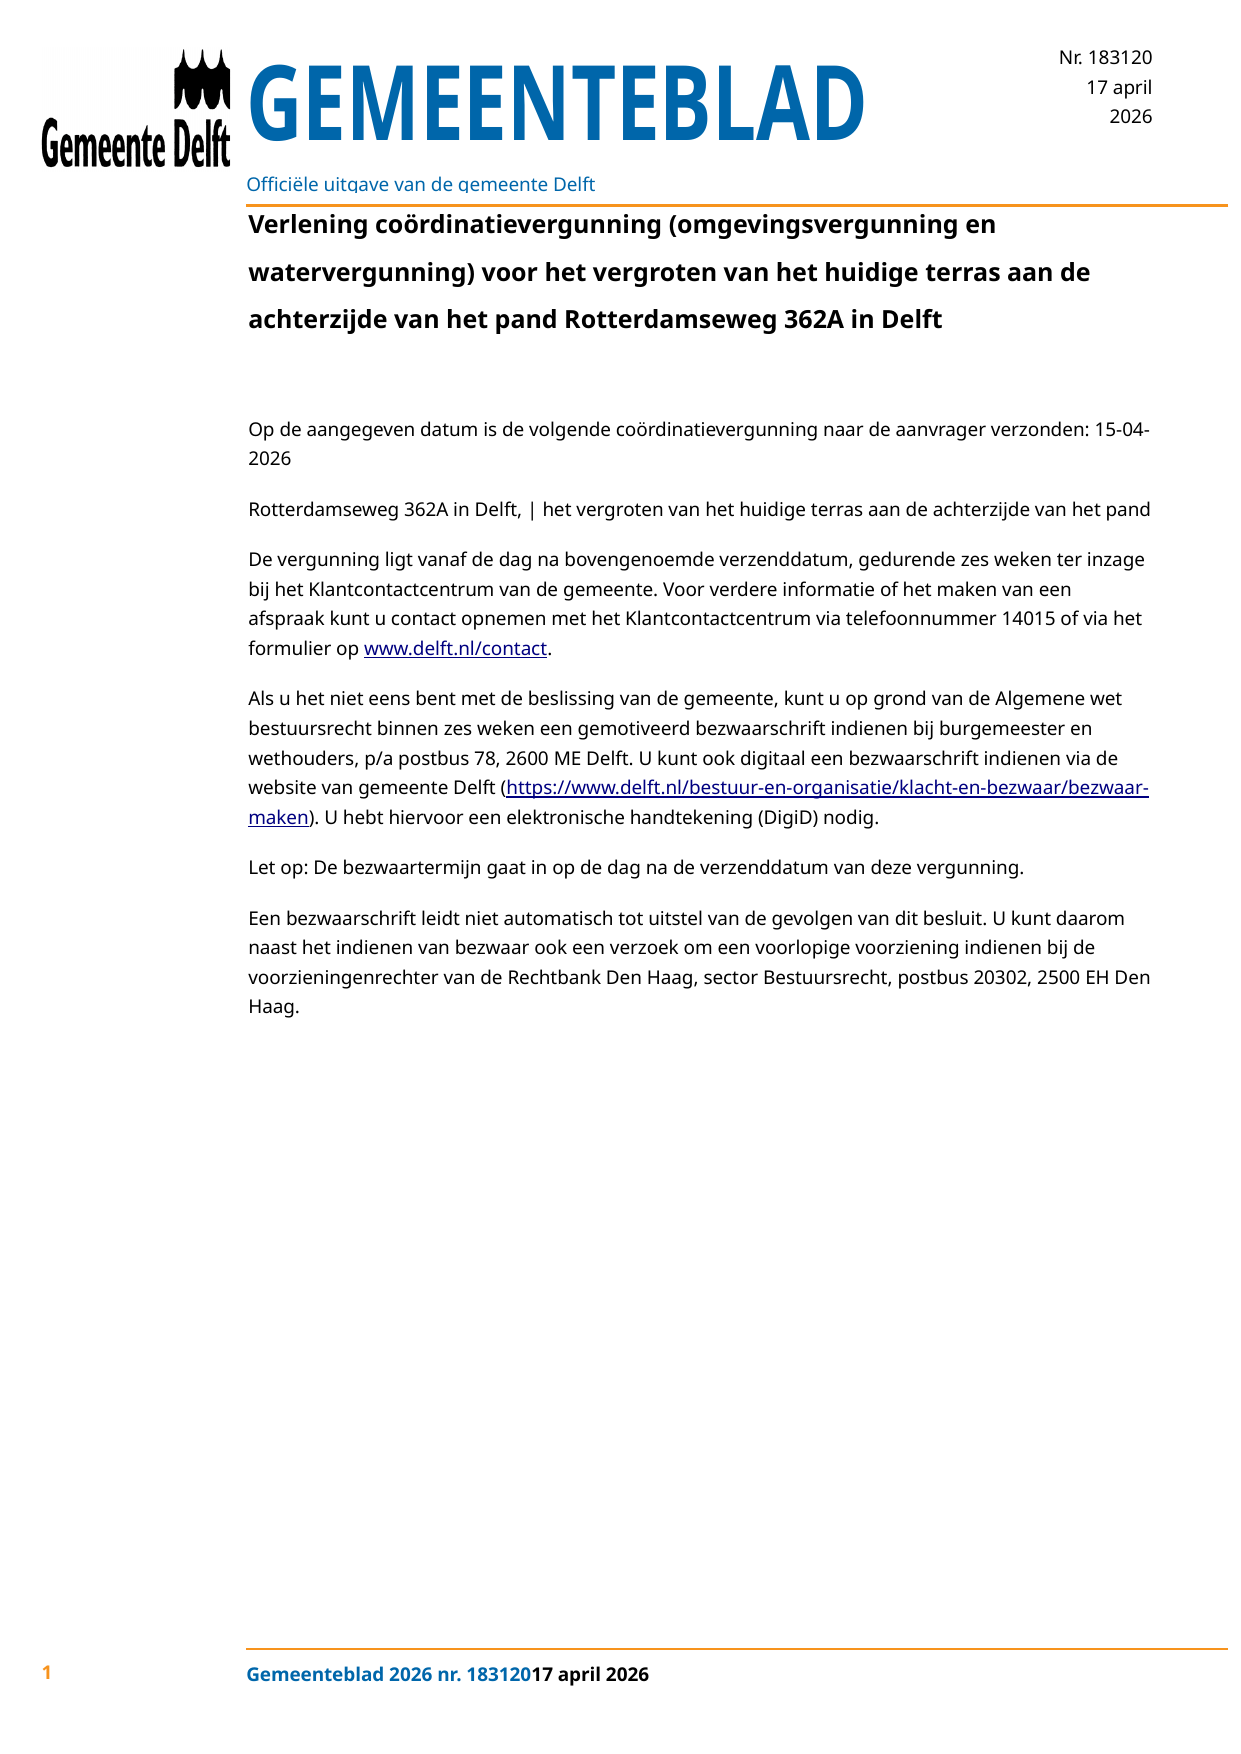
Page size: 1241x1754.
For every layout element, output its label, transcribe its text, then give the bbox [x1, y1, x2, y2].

text Als u het niet eens bent met de beslissing van de gemeente, kunt u op grond van de Algemene wet bestuursrecht binnen zes weken een gemotiveerd bezwaarschrift indienen bij burgemeester en wethouders, p/a postbus 78, 2600 ME Delft. U kunt ook digitaal een bezwaarschrift indienen via de website van gemeente Delft (https://www.delft.nl/bestuur-en-organisatie/klacht-en-bezwaar/bezwaar-maken). U hebt hiervoor een elektronische handtekening (DigiD) nodig. [248, 686, 1152, 829]
text Rotterdamseweg 362A in Delft, | het vergroten van het huidige terras aan de achterzijde van het pand [248, 496, 1152, 522]
text Een bezwaarschrift leidt niet automatisch tot uitstel van de gevolgen van dit besluit. U kunt daarom naast het indienen van bezwaar ook een verzoek om een voorlopige voorziening indienen bij de voorzieningenrechter van de Rechtbank Den Haag, sector Bestuursrecht, postbus 20302, 2500 EH Den Haag. [248, 905, 1152, 1019]
picture [41, 47, 231, 172]
text Op de aangegeven datum is de volgende coördinatievergunning naar de aanvrager verzonden: 15-04-2026 [248, 416, 1152, 471]
text Let op: De bezwaartermijn gaat in op de dag na de verzenddatum van deze vergunning. [248, 854, 1152, 880]
text Verlening coördinatievergunning (omgevingsvergunning en watervergunning) voor het vergroten van het huidige terras aan de achterzijde van het pand Rotterdamseweg 362A in Delft [248, 207, 1152, 336]
text De vergunning ligt vanaf de dag na bovengenoemde verzenddatum, gedurende zes weken ter inzage bij het Klantcontactcentrum van de gemeente. Voor verdere informatie of het maken van een afspraak kunt u contact opnemen met het Klantcontactcentrum via telefoonnummer 14015 of via het formulier op www.delft.nl/contact. [248, 546, 1152, 661]
